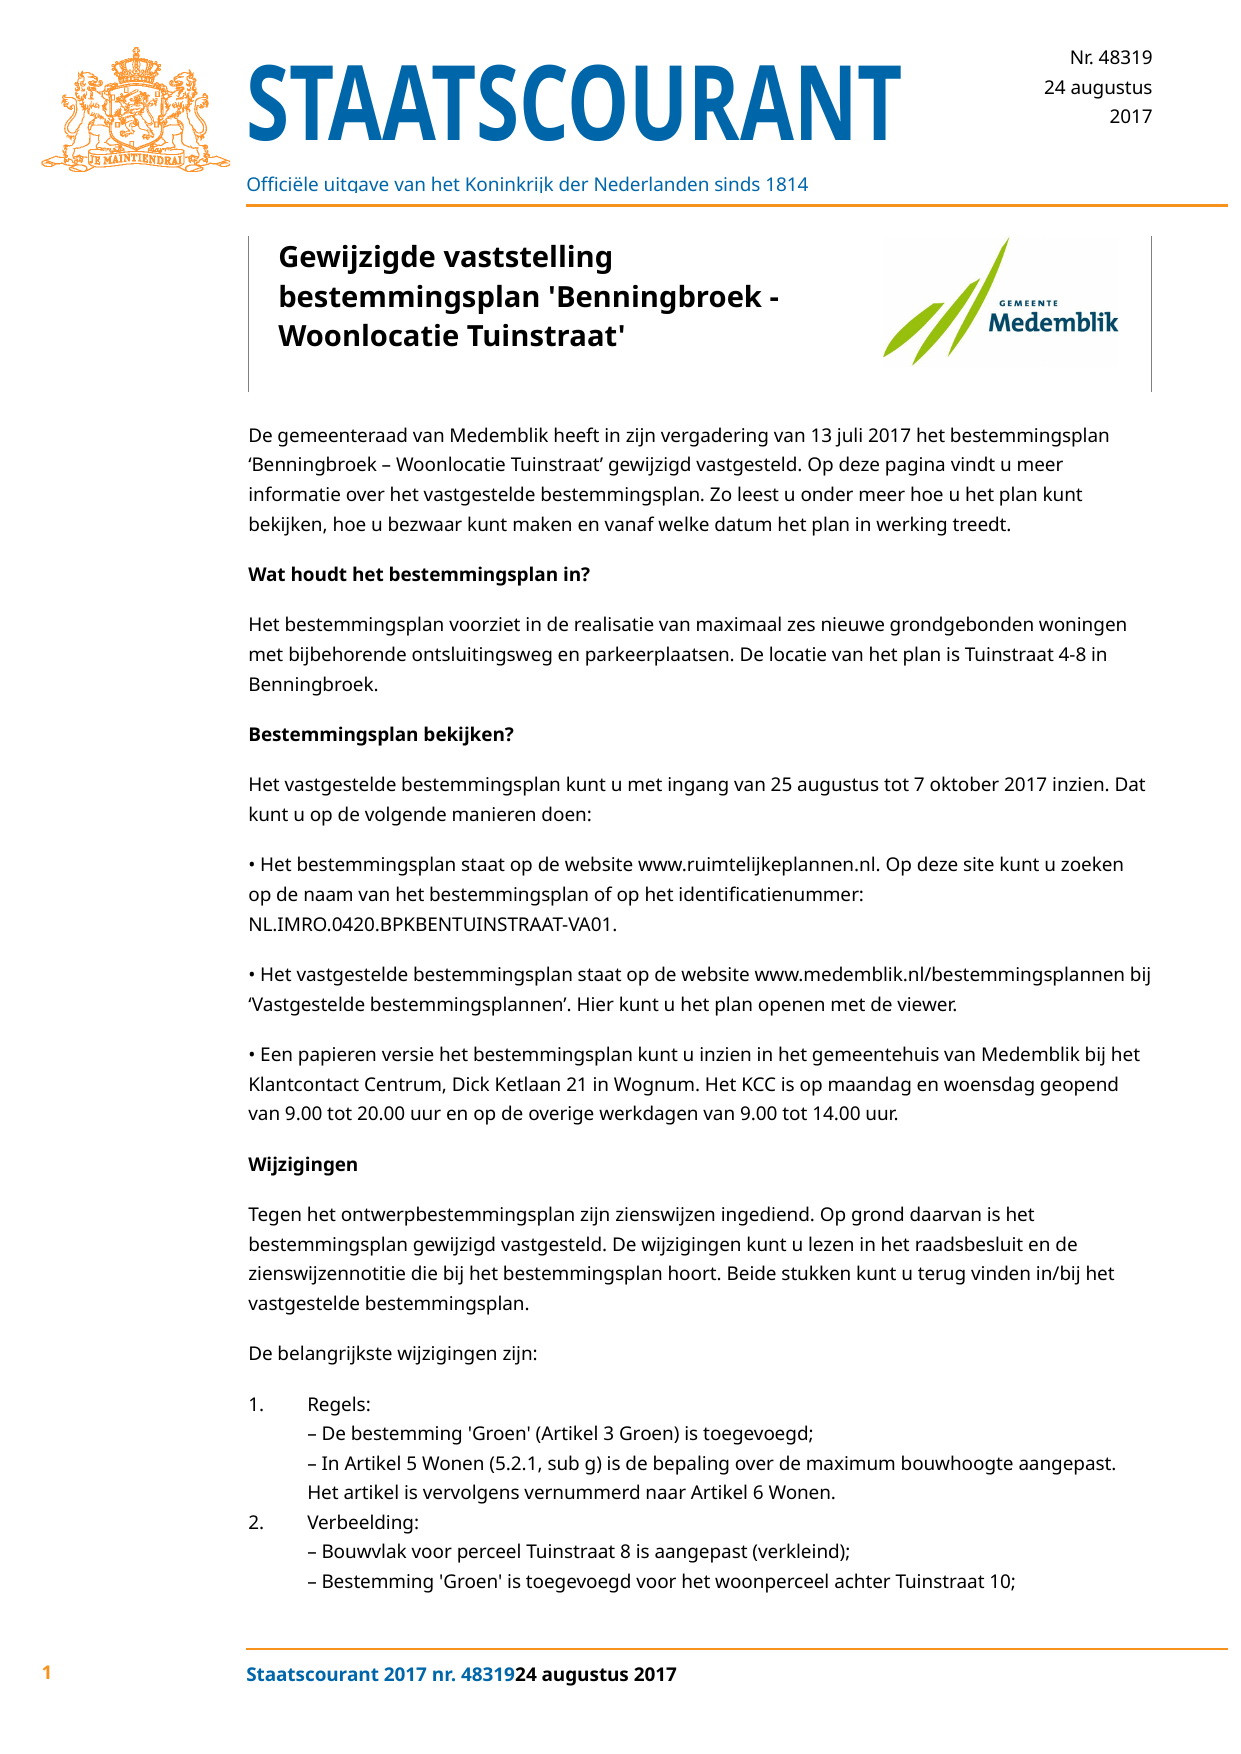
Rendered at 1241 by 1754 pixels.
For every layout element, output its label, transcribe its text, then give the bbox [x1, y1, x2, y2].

text Het bestemmingsplan voorziet in de realisatie van maximaal zes nieuwe grondgebonden woningen met bijbehorende ontsluitingsweg en parkeerplaatsen. De locatie van het plan is Tuinstraat 4-8 in Benningbroek. [248, 612, 1152, 696]
list – Bestemming 'Groen' is toegevoegd voor het woonperceel achter Tuinstraat 10; [248, 1568, 1152, 1594]
list – Bouwvlak voor perceel Tuinstraat 8 is aangepast (verkleind); [248, 1539, 1152, 1564]
text Wat houdt het bestemmingsplan in? [248, 561, 1152, 587]
text Tegen het ontwerpbestemmingsplan zijn zienswijzen ingediend. Op grond daarvan is het bestemmingsplan gewijzigd vastgesteld. De wijzigingen kunt u lezen in het raadsbesluit en de zienswijzennotitie die bij het bestemmingsplan hoort. Beide stukken kunt u terug vinden in/bij het vastgestelde bestemmingsplan. [248, 1201, 1152, 1316]
text • Een papieren versie het bestemmingsplan kunt u inzien in het gemeentehuis van Medemblik bij het Klantcontact Centrum, Dick Ketlaan 21 in Wognum. Het KCC is op maandag en woensdag geopend van 9.00 tot 20.00 uur en op de overige werkdagen van 9.00 tot 14.00 uur. [248, 1041, 1152, 1126]
text De belangrijkste wijzigingen zijn: [248, 1340, 1152, 1366]
list Verbeelding: [248, 1509, 1152, 1535]
list Regels: [248, 1391, 1152, 1416]
table_header Gewijzigde vaststelling bestemmingsplan 'Benningbroek - Woonlocatie Tuinstraat' [249, 236, 850, 392]
list – De bestemming 'Groen' (Artikel 3 Groen) is toegevoegd; [248, 1420, 1152, 1446]
text Bestemmingsplan bekijken? [248, 721, 1152, 747]
list – In Artikel 5 Wonen (5.2.1, sub g) is de bepaling over de maximum bouwhoogte aangepast. Het artikel is vervolgens vernummerd naar Artikel 6 Wonen. [248, 1450, 1152, 1505]
text • Het bestemmingsplan staat op de website www.ruimtelijkeplannen.nl. Op deze site kunt u zoeken op de naam van het bestemmingsplan of op het identificatienummer: NL.IMRO.0420.BPKBENTUINSTRAAT-VA01. [248, 852, 1152, 936]
table_header [850, 236, 1151, 392]
text Wijzigingen [248, 1151, 1152, 1176]
picture [41, 47, 231, 172]
text • Het vastgestelde bestemmingsplan staat op de website www.medemblik.nl/bestemmingsplannen bij ‘Vastgestelde bestemmingsplannen’. Hier kunt u het plan openen met de viewer. [248, 961, 1152, 1016]
text De gemeenteraad van Medemblik heeft in zijn vergadering van 13 juli 2017 het bestemmingsplan ‘Benningbroek – Woonlocatie Tuinstraat’ gewijzigd vastgesteld. Op deze pagina vindt u meer informatie over het vastgestelde bestemmingsplan. Zo leest u onder meer hoe u het plan kunt bekijken, hoe u bezwaar kunt maken en vanaf welke datum het plan in werking treedt. [248, 422, 1152, 536]
text Het vastgestelde bestemmingsplan kunt u met ingang van 25 augustus tot 7 oktober 2017 inzien. Dat kunt u op de volgende manieren doen: [248, 772, 1152, 827]
picture [882, 236, 1119, 367]
